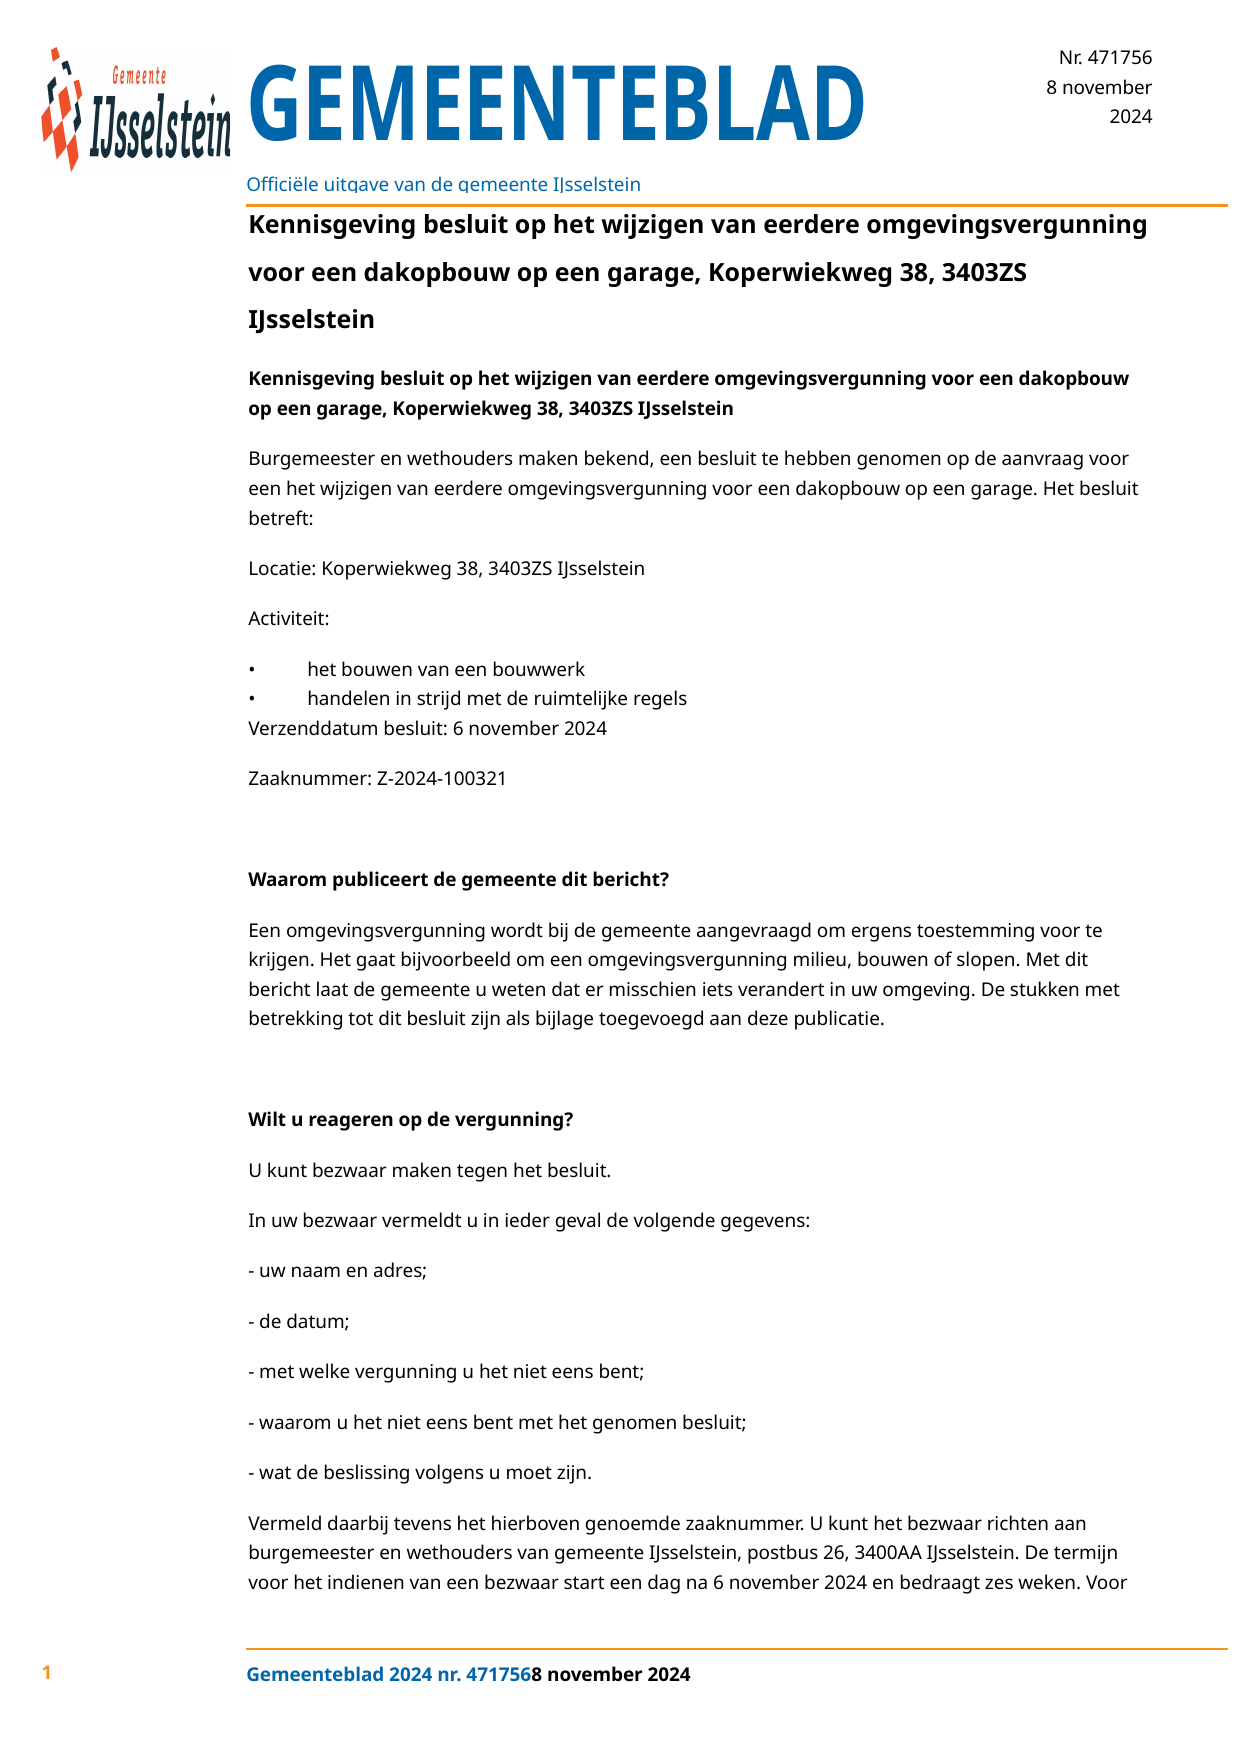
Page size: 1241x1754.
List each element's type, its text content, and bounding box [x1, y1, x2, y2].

text Activiteit: [248, 606, 1152, 631]
text Een omgevingsvergunning wordt bij de gemeente aangevraagd om ergens toestemming voor te krijgen. Het gaat bijvoorbeeld om een omgevingsvergunning milieu, bouwen of slopen. Met dit bericht laat de gemeente u weten dat er misschien iets verandert in uw omgeving. De stukken met betrekking tot dit besluit zijn als bijlage toegevoegd aan deze publicatie. [248, 917, 1152, 1031]
text - de datum; [248, 1308, 1152, 1334]
text - uw naam en adres; [248, 1258, 1152, 1283]
text Vermeld daarbij tevens het hierboven genoemde zaaknummer. U kunt het bezwaar richten aan burgemeester en wethouders van gemeente IJsselstein, postbus 26, 3400AA IJsselstein. De termijn voor het indienen van een bezwaar start een dag na 6 november 2024 en bedraagt zes weken. Voor [248, 1510, 1152, 1594]
text Burgemeester en wethouders maken bekend, een besluit te hebben genomen op de aanvraag voor een het wijzigen van eerdere omgevingsvergunning voor een dakopbouw op een garage. Het besluit betreft: [248, 446, 1152, 530]
list handelen in strijd met de ruimtelijke regels [248, 686, 1152, 711]
text Kennisgeving besluit op het wijzigen van eerdere omgevingsvergunning voor een dakopbouw op een garage, Koperwiekweg 38, 3403ZS IJsselstein [248, 207, 1152, 336]
text Wilt u reageren op de vergunning? [248, 1106, 1152, 1132]
text In uw bezwaar vermeldt u in ieder geval de volgende gegevens: [248, 1207, 1152, 1233]
text Waarom publiceert de gemeente dit bericht? [248, 866, 1152, 892]
list het bouwen van een bouwwerk [248, 656, 1152, 682]
text Kennisgeving besluit op het wijzigen van eerdere omgevingsvergunning voor een dakopbouw op een garage, Koperwiekweg 38, 3403ZS IJsselstein [248, 366, 1152, 421]
picture [41, 47, 231, 172]
text Locatie: Koperwiekweg 38, 3403ZS IJsselstein [248, 555, 1152, 581]
text Verzenddatum besluit: 6 november 2024 [248, 715, 1152, 741]
text - met welke vergunning u het niet eens bent; [248, 1358, 1152, 1384]
text - wat de beslissing volgens u moet zijn. [248, 1459, 1152, 1485]
text U kunt bezwaar maken tegen het besluit. [248, 1157, 1152, 1182]
text Zaaknummer: Z-2024-100321 [248, 766, 1152, 791]
text - waarom u het niet eens bent met het genomen besluit; [248, 1409, 1152, 1434]
